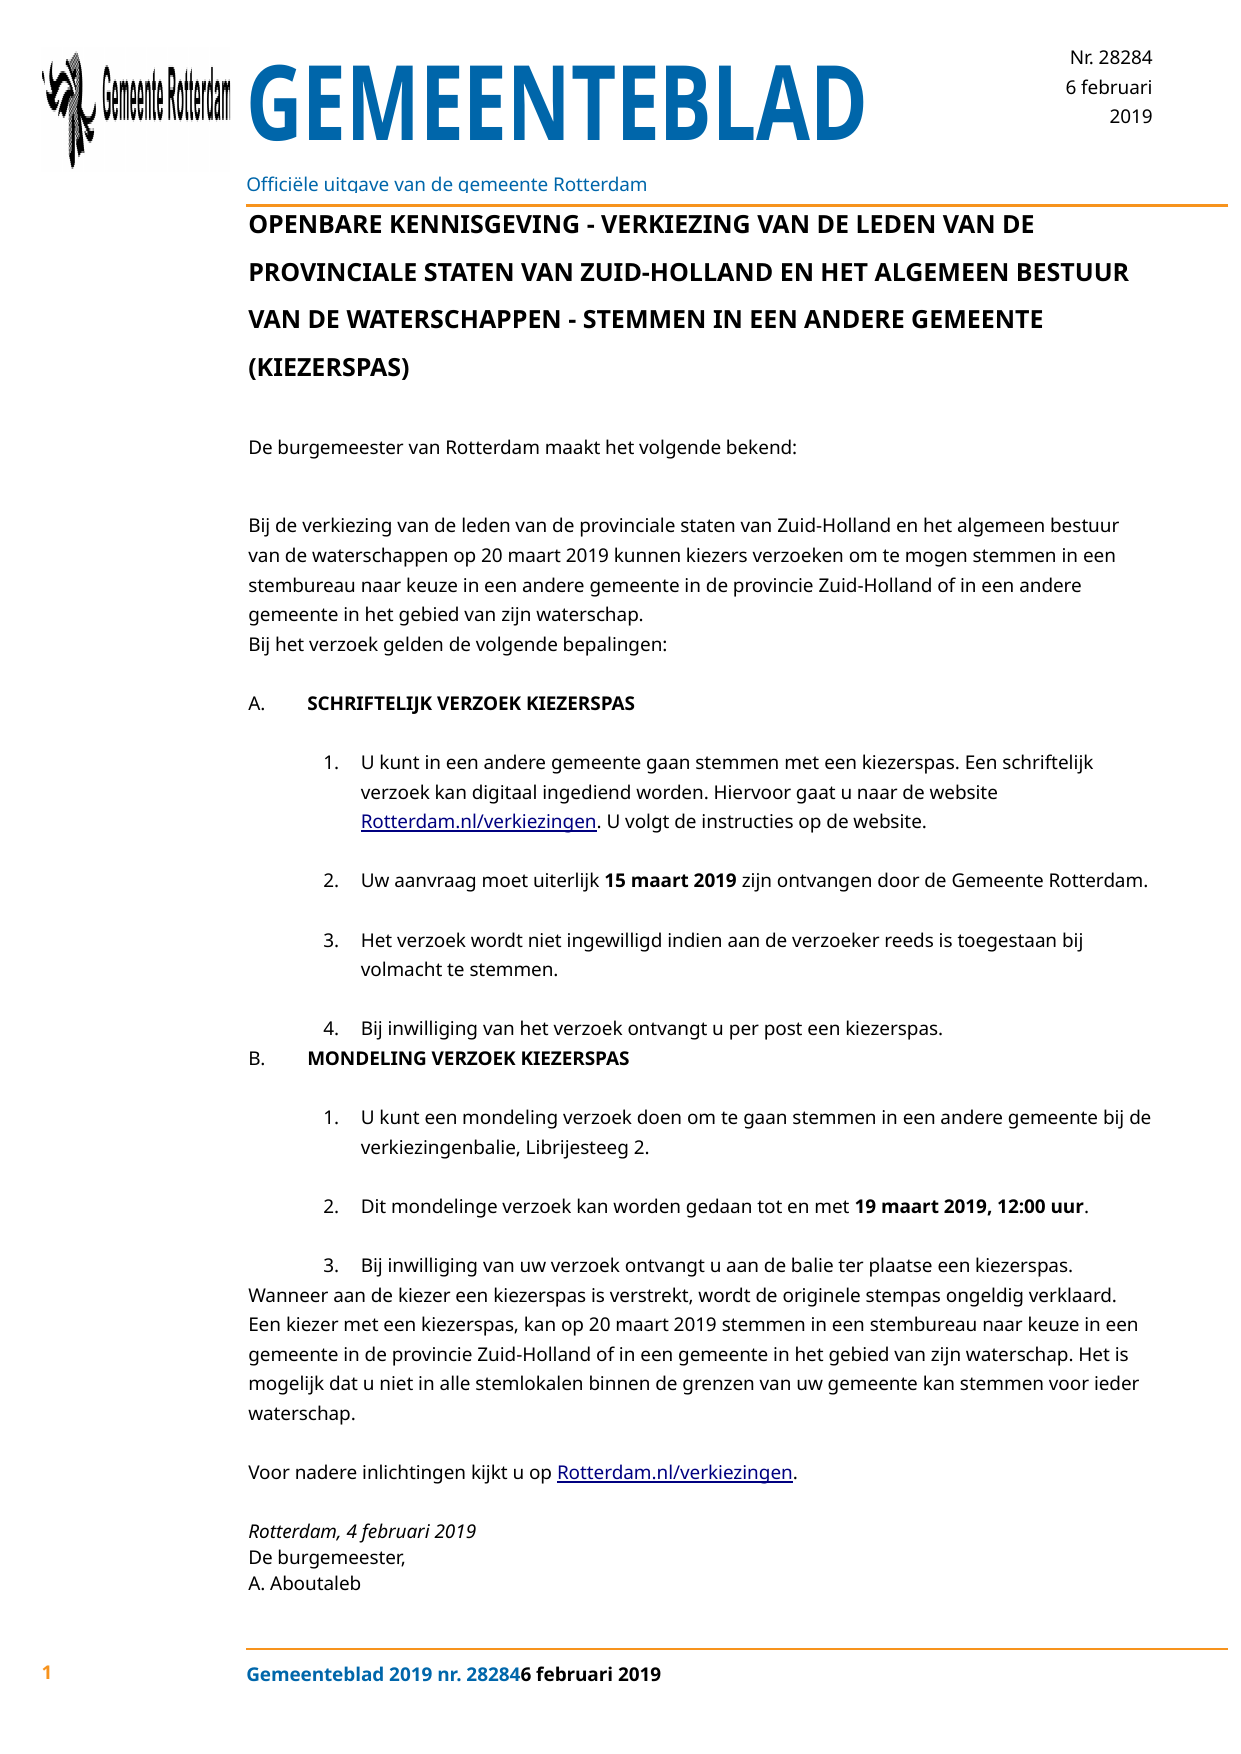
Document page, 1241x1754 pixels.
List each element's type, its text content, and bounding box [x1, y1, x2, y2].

text De burgemeester, [248, 1544, 1152, 1570]
list Dit mondelinge verzoek kan worden gedaan tot en met 19 maart 2019, 12:00 uur. [323, 1193, 1152, 1219]
text Wanneer aan de kiezer een kiezerspas is verstrekt, wordt de originele stempas ongeldig verklaard. [248, 1282, 1152, 1308]
text OPENBARE KENNISGEVING - VERKIEZING VAN DE LEDEN VAN DE PROVINCIALE STATEN VAN ZUID-HOLLAND EN HET ALGEMEEN BESTUUR VAN DE WATERSCHAPPEN - STEMMEN IN EEN ANDERE GEMEENTE (KIEZERSPAS) [248, 207, 1152, 384]
list MONDELING VERZOEK KIEZERSPAS [248, 1045, 1152, 1071]
text Een kiezer met een kiezerspas, kan op 20 maart 2019 stemmen in een stembureau naar keuze in een gemeente in de provincie Zuid-Holland of in een gemeente in het gebied van zijn waterschap. Het is mogelijk dat u niet in alle stemlokalen binnen de grenzen van uw gemeente kan stemmen voor ieder waterschap. [248, 1311, 1152, 1426]
text Rotterdam, 4 februari 2019 [248, 1518, 1152, 1544]
text A. Aboutaleb [248, 1570, 1152, 1596]
list Het verzoek wordt niet ingewilligd indien aan de verzoeker reeds is toegestaan bij volmacht te stemmen. [323, 927, 1152, 982]
text Voor nadere inlichtingen kijkt u op Rotterdam.nl/verkiezingen. [248, 1459, 1152, 1485]
list Uw aanvraag moet uiterlijk 15 maart 2019 zijn ontvangen door de Gemeente Rotterdam. [323, 868, 1152, 893]
list Bij inwilliging van uw verzoek ontvangt u aan de balie ter plaatse een kiezerspas. [323, 1252, 1152, 1278]
list U kunt een mondeling verzoek doen om te gaan stemmen in een andere gemeente bij de verkiezingenbalie, Librijesteeg 2. [323, 1104, 1152, 1160]
text Bij de verkiezing van de leden van de provinciale staten van Zuid-Holland en het algemeen bestuur van de waterschappen op 20 maart 2019 kunnen kiezers verzoeken om te mogen stemmen in een stembureau naar keuze in een andere gemeente in de provincie Zuid-Holland of in een andere gemeente in het gebied van zijn waterschap. [248, 513, 1152, 627]
text Bij het verzoek gelden de volgende bepalingen: [248, 631, 1152, 657]
text De burgemeester van Rotterdam maakt het volgende bekend: [248, 434, 1152, 459]
list Bij inwilliging van het verzoek ontvangt u per post een kiezerspas. [323, 1016, 1152, 1041]
list SCHRIFTELIJK VERZOEK KIEZERSPAS [248, 690, 1152, 716]
picture [41, 47, 231, 172]
list U kunt in een andere gemeente gaan stemmen met een kiezerspas. Een schriftelijk verzoek kan digitaal ingediend worden. Hiervoor gaat u naar de website Rotterdam.nl/verkiezingen. U volgt de instructies op de website. [323, 749, 1152, 834]
